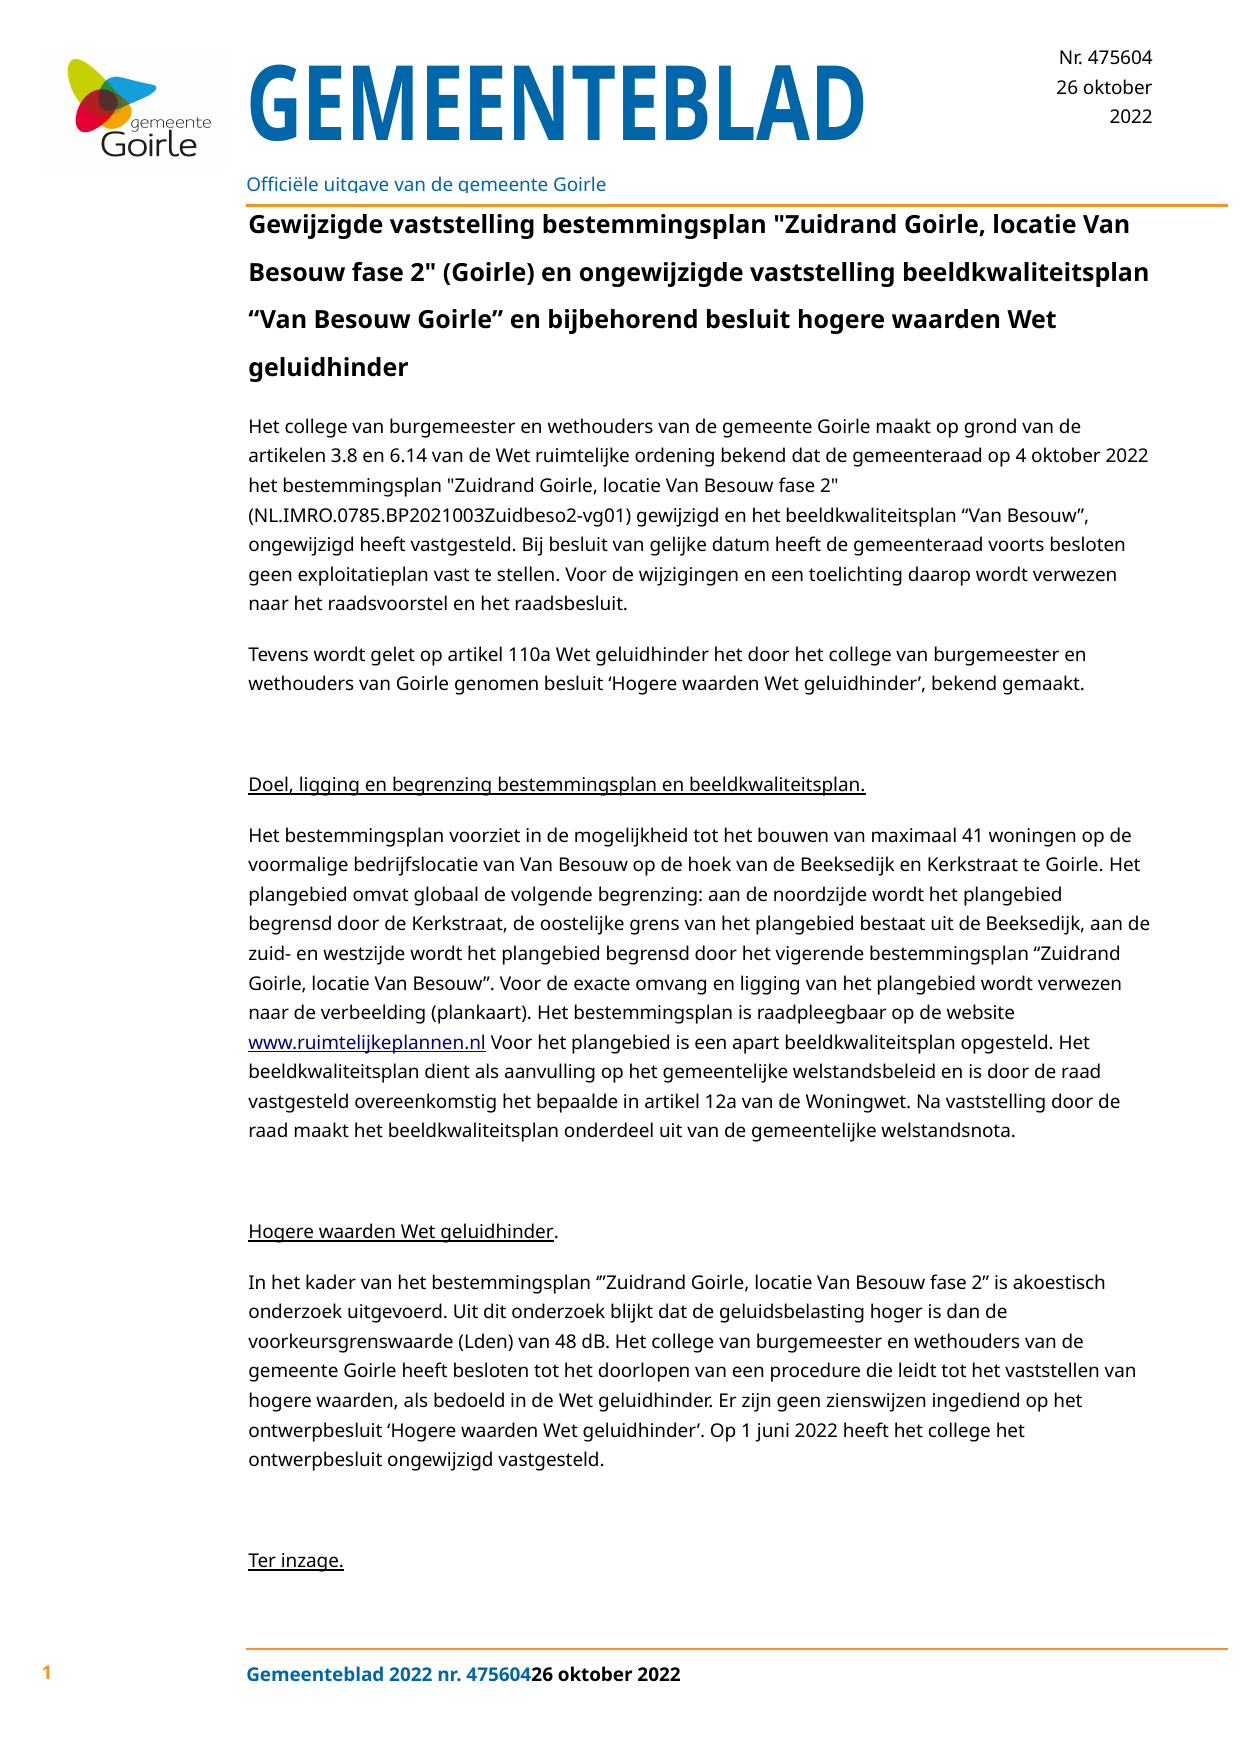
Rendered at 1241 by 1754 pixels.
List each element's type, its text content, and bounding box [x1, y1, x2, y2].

text Het college van burgemeester en wethouders van de gemeente Goirle maakt op grond van de artikelen 3.8 en 6.14 van de Wet ruimtelijke ordening bekend dat de gemeenteraad op 4 oktober 2022 het bestemmingsplan "Zuidrand Goirle, locatie Van Besouw fase 2" (NL.IMRO.0785.BP2021003Zuidbeso2-vg01) gewijzigd en het beeldkwaliteitsplan “Van Besouw”, ongewijzigd heeft vastgesteld. Bij besluit van gelijke datum heeft de gemeenteraad voorts besloten geen exploitatieplan vast te stellen. Voor de wijzigingen en een toelichting daarop wordt verwezen naar het raadsvoorstel en het raadsbesluit. [248, 413, 1152, 616]
text In het kader van het bestemmingsplan ‘”Zuidrand Goirle, locatie Van Besouw fase 2” is akoestisch onderzoek uitgevoerd. Uit dit onderzoek blijkt dat de geluidsbelasting hoger is dan de voorkeursgrenswaarde (Lden) van 48 dB. Het college van burgemeester en wethouders van de gemeente Goirle heeft besloten tot het doorlopen van een procedure die leidt tot het vaststellen van hogere waarden, als bedoeld in de Wet geluidhinder. Er zijn geen zienswijzen ingediend op het ontwerpbesluit ‘Hogere waarden Wet geluidhinder’. Op 1 juni 2022 heeft het college het ontwerpbesluit ongewijzigd vastgesteld. [248, 1269, 1152, 1472]
text Het bestemmingsplan voorziet in de mogelijkheid tot het bouwen van maximaal 41 woningen op de voormalige bedrijfslocatie van Van Besouw op de hoek van de Beeksedijk en Kerkstraat te Goirle. Het plangebied omvat globaal de volgende begrenzing: aan de noordzijde wordt het plangebied begrensd door de Kerkstraat, de oostelijke grens van het plangebied bestaat uit de Beeksedijk, aan de zuid- en westzijde wordt het plangebied begrensd door het vigerende bestemmingsplan “Zuidrand Goirle, locatie Van Besouw”. Voor de exacte omvang en ligging van het plangebied wordt verwezen naar de verbeelding (plankaart). Het bestemmingsplan is raadpleegbaar op de website www.ruimtelijkeplannen.nl Voor het plangebied is een apart beeldkwaliteitsplan opgesteld. Het beeldkwaliteitsplan dient als aanvulling op het gemeentelijke welstandsbeleid en is door de raad vastgesteld overeenkomstig het bepaalde in artikel 12a van de Woningwet. Na vaststelling door de raad maakt het beeldkwaliteitsplan onderdeel uit van de gemeentelijke welstandsnota. [248, 822, 1152, 1143]
text Ter inzage. [248, 1547, 1152, 1573]
text Doel, ligging en begrenzing bestemmingsplan en beeldkwaliteitsplan. [248, 771, 1152, 797]
text Tevens wordt gelet op artikel 110a Wet geluidhinder het door het college van burgemeester en wethouders van Goirle genomen besluit ‘Hogere waarden Wet geluidhinder’, bekend gemaakt. [248, 641, 1152, 696]
text Hogere waarden Wet geluidhinder. [248, 1218, 1152, 1244]
picture [41, 47, 231, 172]
text Gewijzigde vaststelling bestemmingsplan "Zuidrand Goirle, locatie Van Besouw fase 2" (Goirle) en ongewijzigde vaststelling beeldkwaliteitsplan “Van Besouw Goirle” en bijbehorend besluit hogere waarden Wet geluidhinder [248, 207, 1152, 384]
